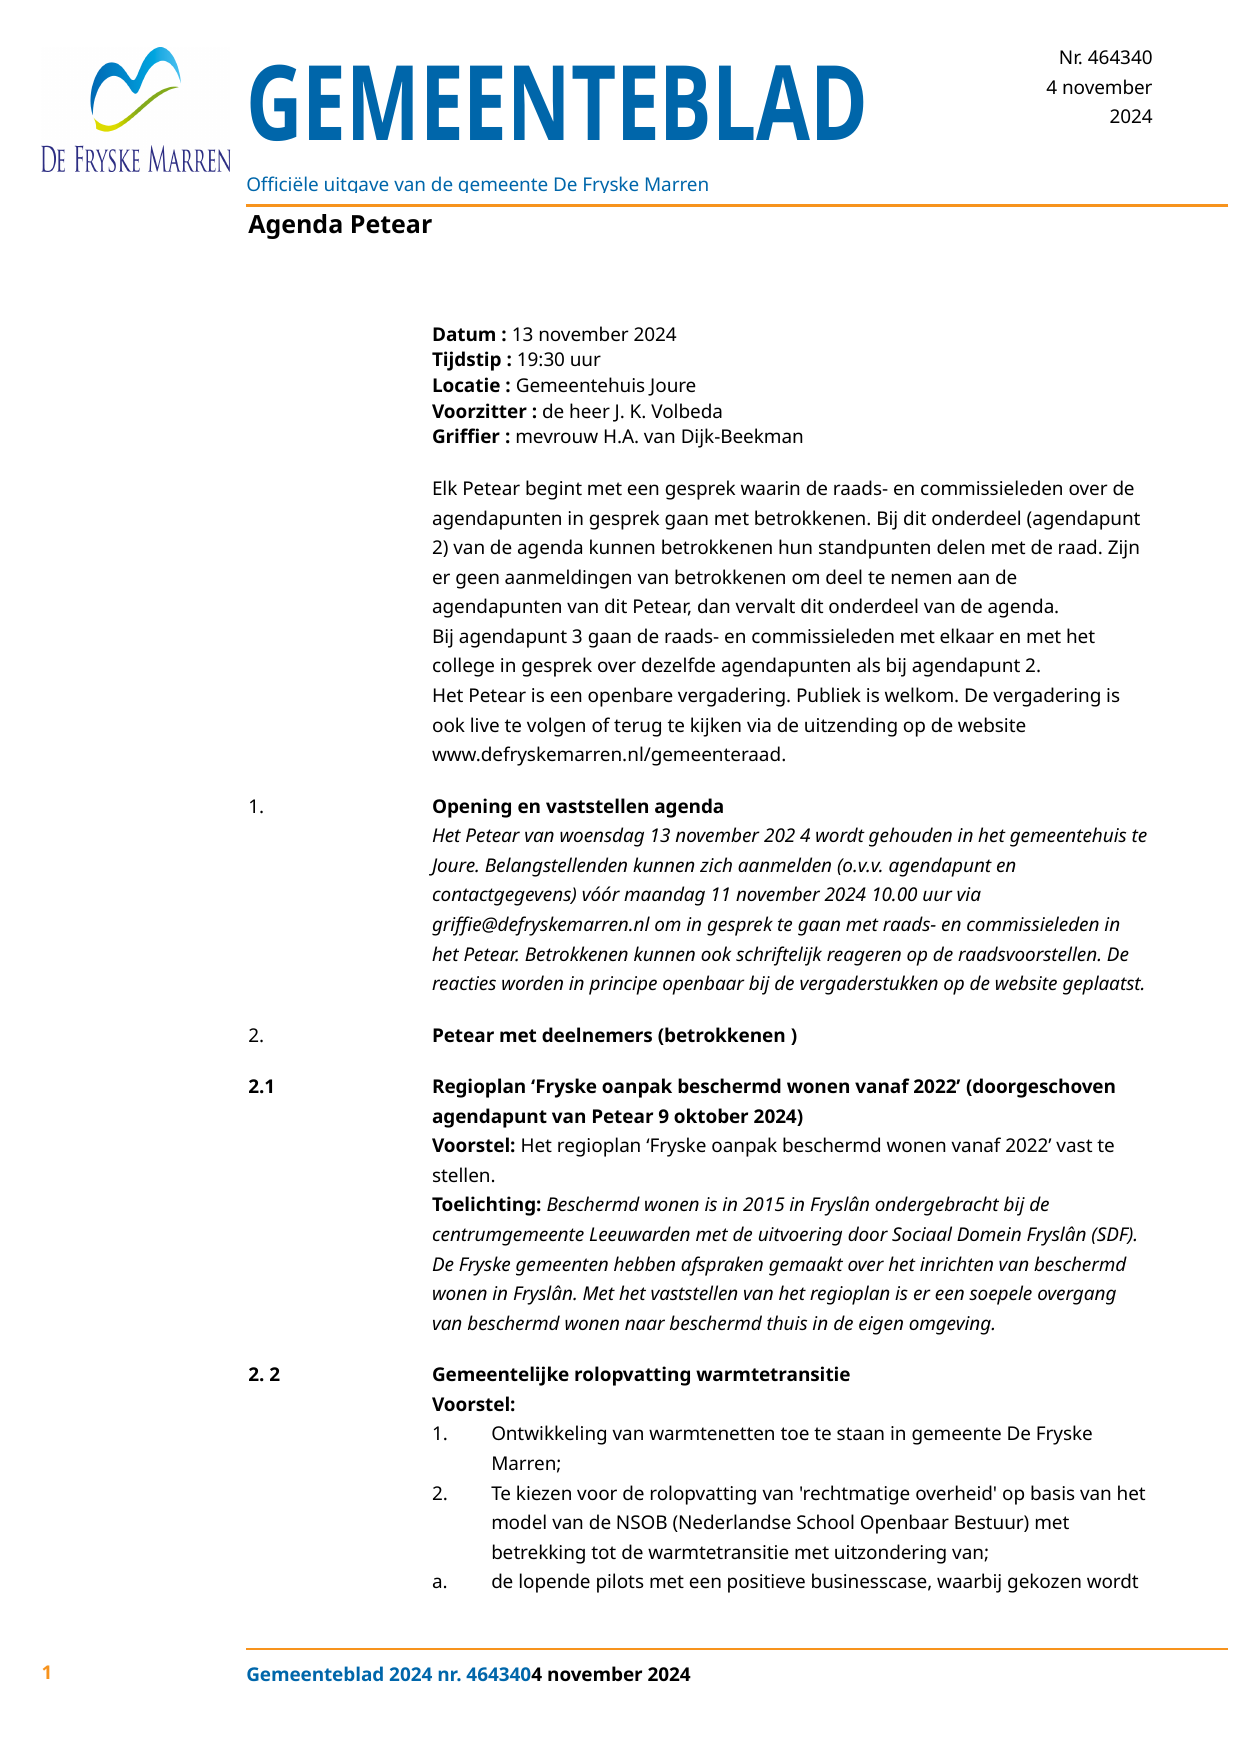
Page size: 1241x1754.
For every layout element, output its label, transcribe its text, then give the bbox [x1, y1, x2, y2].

table_cell [248, 767, 432, 793]
table_cell Regioplan ‘Fryske oanpak beschermd wonen vanaf 2022’ (doorgeschoven agendapunt van Petear 9 oktober 2024) Voorstel: Het regioplan ‘Fryske oanpak beschermd wonen vanaf 2022’ vast te stellen. Toelichting: Beschermd wonen is in 2015 in Fryslân ondergebracht bij de centrumgemeente Leeuwarden met de uitvoering door Sociaal Domein Fryslân (SDF). De Fryske gemeenten hebben afspraken gemaakt over het inrichten van beschermd wonen in Fryslân. Met het vaststellen van het regioplan is er een soepele overgang van beschermd wonen naar beschermd thuis in de eigen omgeving. [432, 1073, 1152, 1336]
table_cell [432, 767, 1152, 793]
table_cell Gemeentelijke rolopvatting warmtetransitie Voorstel: Ontwikkeling van warmtenetten toe te staan in gemeente De Fryske Marren; Te kiezen voor de rolopvatting van 'rechtmatige overheid' op basis van het model van de NSOB (Nederlandse School Openbaar Bestuur) met betrekking tot de warmtetransitie met uitzondering van; de lopende pilots met een positieve businesscase, waarbij gekozen wordt [432, 1361, 1152, 1594]
table_cell Voorzitter : de heer J. K. Volbeda [432, 398, 1152, 424]
table_cell Elk Petear begint met een gesprek waarin de raads- en commissieleden over de agendapunten in gesprek gaan met betrokkenen. Bij dit onderdeel (agendapunt 2) van de agenda kunnen betrokkenen hun standpunten delen met de raad. Zijn er geen aanmeldingen van betrokkenen om deel te nemen aan de agendapunten van dit Petear, dan vervalt dit onderdeel van de agenda. Bij agendapunt 3 gaan de raads- en commissieleden met elkaar en met het college in gesprek over dezelfde agendapunten als bij agendapunt 2. Het Petear is een openbare vergadering. Publiek is welkom. De vergadering is ook live te volgen of terug te kijken via de uitzending op de website www.defryskemarren.nl/gemeenteraad. [432, 475, 1152, 767]
table_cell [248, 372, 432, 398]
table_cell [248, 450, 432, 475]
table_cell [248, 398, 432, 424]
table_cell 2.1 [248, 1073, 432, 1336]
table_cell [248, 475, 432, 767]
table_cell [432, 996, 1152, 1022]
table_cell [432, 450, 1152, 475]
table_cell [248, 1048, 432, 1073]
table_cell [248, 1022, 432, 1048]
table_cell [248, 996, 432, 1022]
table_cell Petear met deelnemers (betrokkenen ) [432, 1022, 1152, 1048]
text Agenda Petear [248, 207, 1152, 241]
table_cell 2. 2 [248, 1361, 432, 1594]
table_cell [248, 793, 432, 996]
table_cell [248, 424, 432, 449]
table_header Datum : 13 november 2024 [432, 321, 1152, 347]
table_cell Griffier : mevrouw H.A. van Dijk-Beekman [432, 424, 1152, 449]
table_cell Locatie : Gemeentehuis Joure [432, 372, 1152, 398]
table_cell [432, 1048, 1152, 1073]
picture [41, 47, 231, 172]
table_header [248, 321, 432, 347]
table_cell [248, 1336, 432, 1361]
table_cell Opening en vaststellen agenda Het Petear van woensdag 13 november 202 4 wordt gehouden in het gemeentehuis te Joure. Belangstellenden kunnen zich aanmelden (o.v.v. agendapunt en contactgegevens) vóór maandag 11 november 2024 10.00 uur via griffie@defryskemarren.nl om in gesprek te gaan met raads- en commissieleden in het Petear. Betrokkenen kunnen ook schriftelijk reageren op de raadsvoorstellen. De reacties worden in principe openbaar bij de vergaderstukken op de website geplaatst. [432, 793, 1152, 996]
table_cell [432, 1336, 1152, 1361]
table_cell Tijdstip : 19:30 uur [432, 347, 1152, 372]
table_cell [248, 347, 432, 372]
